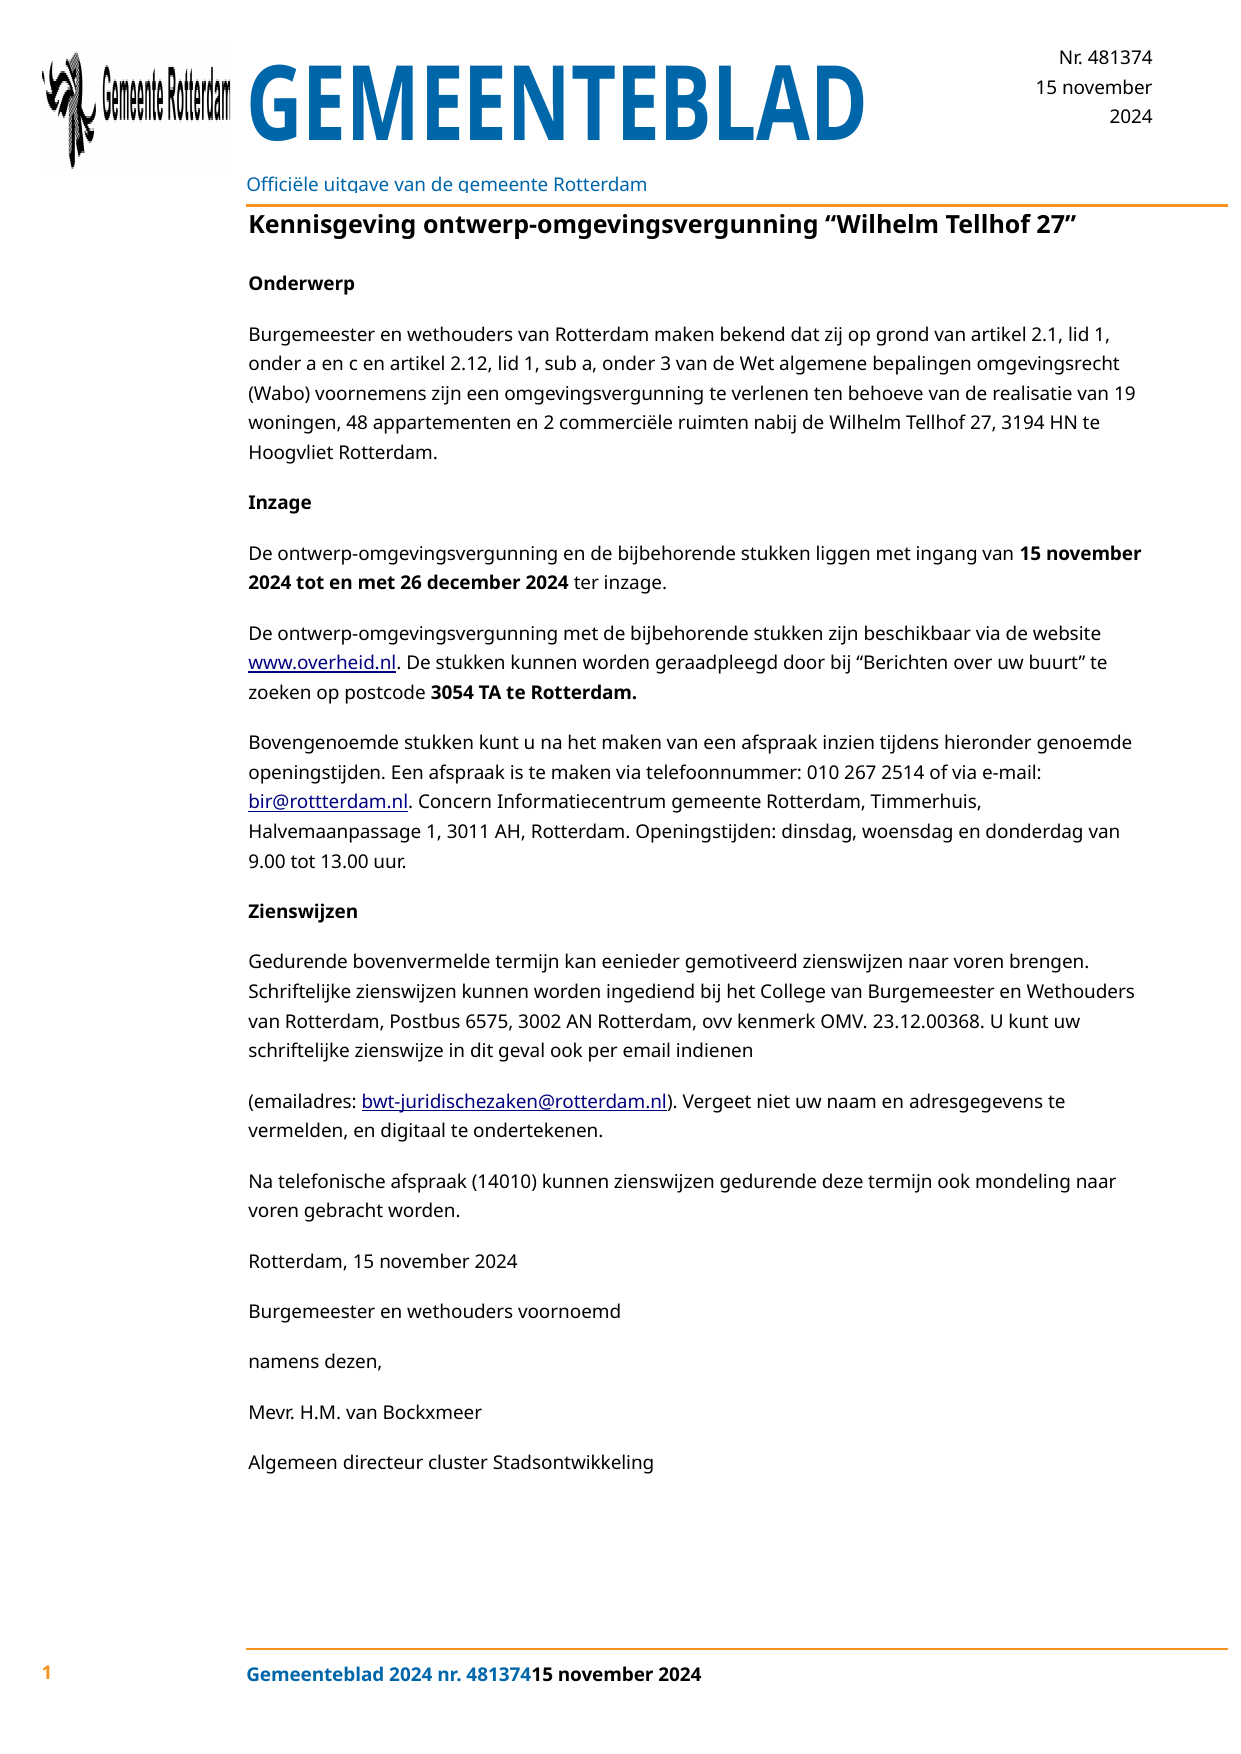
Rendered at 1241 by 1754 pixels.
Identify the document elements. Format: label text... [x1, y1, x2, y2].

text Rotterdam, 15 november 2024 [248, 1248, 1152, 1273]
text Inzage [248, 489, 1152, 515]
text Onderwerp [248, 270, 1152, 296]
text Algemeen directeur cluster Stadsontwikkeling [248, 1449, 1152, 1475]
picture [41, 47, 231, 172]
text (emailadres: bwt-juridischezaken@rotterdam.nl). Vergeet niet uw naam en adresgegevens te vermelden, en digitaal te ondertekenen. [248, 1088, 1152, 1143]
text Burgemeester en wethouders voornoemd [248, 1298, 1152, 1324]
text Gedurende bovenvermelde termijn kan eenieder gemotiveerd zienswijzen naar voren brengen. Schriftelijke zienswijzen kunnen worden ingediend bij het College van Burgemeester en Wethouders van Rotterdam, Postbus 6575, 3002 AN Rotterdam, ovv kenmerk OMV. 23.12.00368. U kunt uw schriftelijke zienswijze in dit geval ook per email indienen [248, 949, 1152, 1063]
text Bovengenoemde stukken kunt u na het maken van een afspraak inzien tijdens hieronder genoemde openingstijden. Een afspraak is te maken via telefoonnummer: 010 267 2514 of via e-mail: bir@rottterdam.nl. Concern Informatiecentrum gemeente Rotterdam, Timmerhuis, Halvemaanpassage 1, 3011 AH, Rotterdam. Openingstijden: dinsdag, woensdag en donderdag van 9.00 tot 13.00 uur. [248, 729, 1152, 873]
text Zienswijzen [248, 898, 1152, 924]
text Mevr. H.M. van Bockxmeer [248, 1399, 1152, 1425]
text De ontwerp-omgevingsvergunning en de bijbehorende stukken liggen met ingang van 15 november 2024 tot en met 26 december 2024 ter inzage. [248, 540, 1152, 595]
text Kennisgeving ontwerp-omgevingsvergunning “Wilhelm Tellhof 27” [248, 207, 1152, 241]
text namens dezen, [248, 1349, 1152, 1374]
text Burgemeester en wethouders van Rotterdam maken bekend dat zij op grond van artikel 2.1, lid 1, onder a en c en artikel 2.12, lid 1, sub a, onder 3 van de Wet algemene bepalingen omgevingsrecht (Wabo) voornemens zijn een omgevingsvergunning te verlenen ten behoeve van de realisatie van 19 woningen, 48 appartementen en 2 commerciële ruimten nabij de Wilhelm Tellhof 27, 3194 HN te Hoogvliet Rotterdam. [248, 321, 1152, 465]
text Na telefonische afspraak (14010) kunnen zienswijzen gedurende deze termijn ook mondeling naar voren gebracht worden. [248, 1168, 1152, 1223]
text De ontwerp-omgevingsvergunning met de bijbehorende stukken zijn beschikbaar via de website www.overheid.nl. De stukken kunnen worden geraadpleegd door bij “Berichten over uw buurt” te zoeken op postcode 3054 TA te Rotterdam. [248, 620, 1152, 705]
